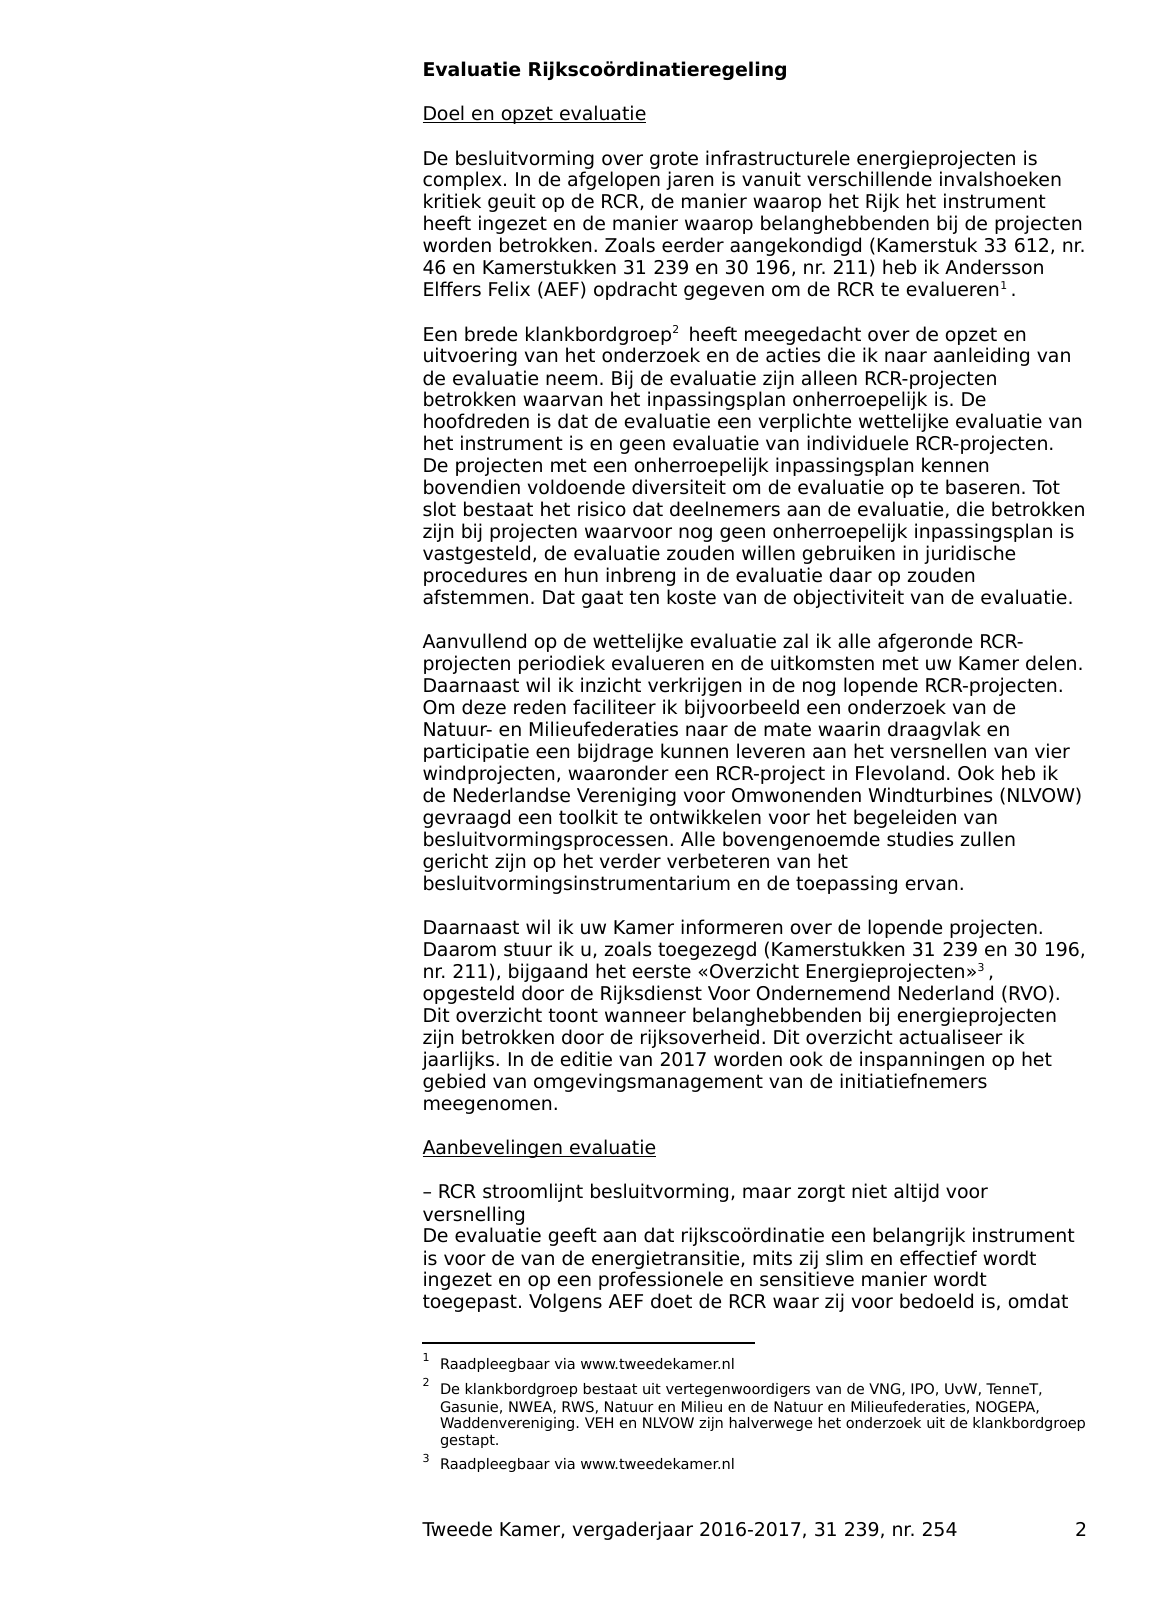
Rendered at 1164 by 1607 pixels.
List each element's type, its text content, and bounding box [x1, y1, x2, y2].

text De evaluatie geeft aan dat rijkscoördinatie een belangrijk instrument is voor de van de energietransitie, mits zij slim en effectief wordt ingezet en op een professionele en sensitieve manier wordt toegepast. Volgens AEF doet de RCR waar zij voor bedoeld is, omdat [422, 1225, 1087, 1313]
subtitle Doel en opzet evaluatie [422, 103, 1087, 125]
text Daarnaast wil ik uw Kamer informeren over de lopende projecten. Daarom stuur ik u, zoals toegezegd (Kamerstukken 31 239 en 30 196, nr. 211), bijgaand het eerste «Overzicht Energieprojecten», opgesteld door de Rijksdienst Voor Ondernemend Nederland (RVO). Dit overzicht toont wanneer belanghebbenden bij energieprojecten zijn betrokken door de rijksoverheid. Dit overzicht actualiseer ik jaarlijks. In de editie van 2017 worden ook de inspanningen op het gebied van omgevingsmanagement van de initiatiefnemers meegenomen. [422, 917, 1087, 1115]
text Raadpleegbaar via www.tweedekamer.nl [422, 1352, 1087, 1374]
subtitle Aanbevelingen evaluatie [422, 1137, 1087, 1159]
text – RCR stroomlijnt besluitvorming, maar zorgt niet altijd voor versnelling [422, 1181, 1087, 1225]
text Raadpleegbaar via www.tweedekamer.nl [422, 1452, 1087, 1474]
text De besluitvorming over grote infrastructurele energieprojecten is complex. In de afgelopen jaren is vanuit verschillende invalshoeken kritiek geuit op de RCR, de manier waarop het Rijk het instrument heeft ingezet en de manier waarop belanghebbenden bij de projecten worden betrokken. Zoals eerder aangekondigd (Kamerstuk 33 612, nr. 46 en Kamerstukken 31 239 en 30 196, nr. 211) heb ik Andersson Elffers Felix (AEF) opdracht gegeven om de RCR te evalueren. [422, 147, 1087, 301]
subtitle Evaluatie Rijkscoördinatieregeling [422, 59, 1087, 81]
text De klankbordgroep bestaat uit vertegenwoordigers van de VNG, IPO, UvW, TenneT, Gasunie, NWEA, RWS, Natuur en Milieu en de Natuur en Milieufederaties, NOGEPA, Waddenvereniging. VEH en NLVOW zijn halverwege het onderzoek uit de klankbordgroep gestapt. [422, 1377, 1087, 1449]
text Een brede klankbordgroep heeft meegedacht over de opzet en uitvoering van het onderzoek en de acties die ik naar aanleiding van de evaluatie neem. Bij de evaluatie zijn alleen RCR-projecten betrokken waarvan het inpassingsplan onherroepelijk is. De hoofdreden is dat de evaluatie een verplichte wettelijke evaluatie van het instrument is en geen evaluatie van individuele RCR-projecten. De projecten met een onherroepelijk inpassingsplan kennen bovendien voldoende diversiteit om de evaluatie op te baseren. Tot slot bestaat het risico dat deelnemers aan de evaluatie, die betrokken zijn bij projecten waarvoor nog geen onherroepelijk inpassingsplan is vastgesteld, de evaluatie zouden willen gebruiken in juridische procedures en hun inbreng in de evaluatie daar op zouden afstemmen. Dat gaat ten koste van de objectiviteit van de evaluatie. [422, 323, 1087, 609]
text Aanvullend op de wettelijke evaluatie zal ik alle afgeronde RCR-projecten periodiek evalueren en de uitkomsten met uw Kamer delen. Daarnaast wil ik inzicht verkrijgen in de nog lopende RCR-projecten. Om deze reden faciliteer ik bijvoorbeeld een onderzoek van de Natuur- en Milieufederaties naar de mate waarin draagvlak en participatie een bijdrage kunnen leveren aan het versnellen van vier windprojecten, waaronder een RCR-project in Flevoland. Ook heb ik de Nederlandse Vereniging voor Omwonenden Windturbines (NLVOW) gevraagd een toolkit te ontwikkelen voor het begeleiden van besluitvormingsprocessen. Alle bovengenoemde studies zullen gericht zijn op het verder verbeteren van het besluitvormingsinstrumentarium en de toepassing ervan. [422, 631, 1087, 895]
